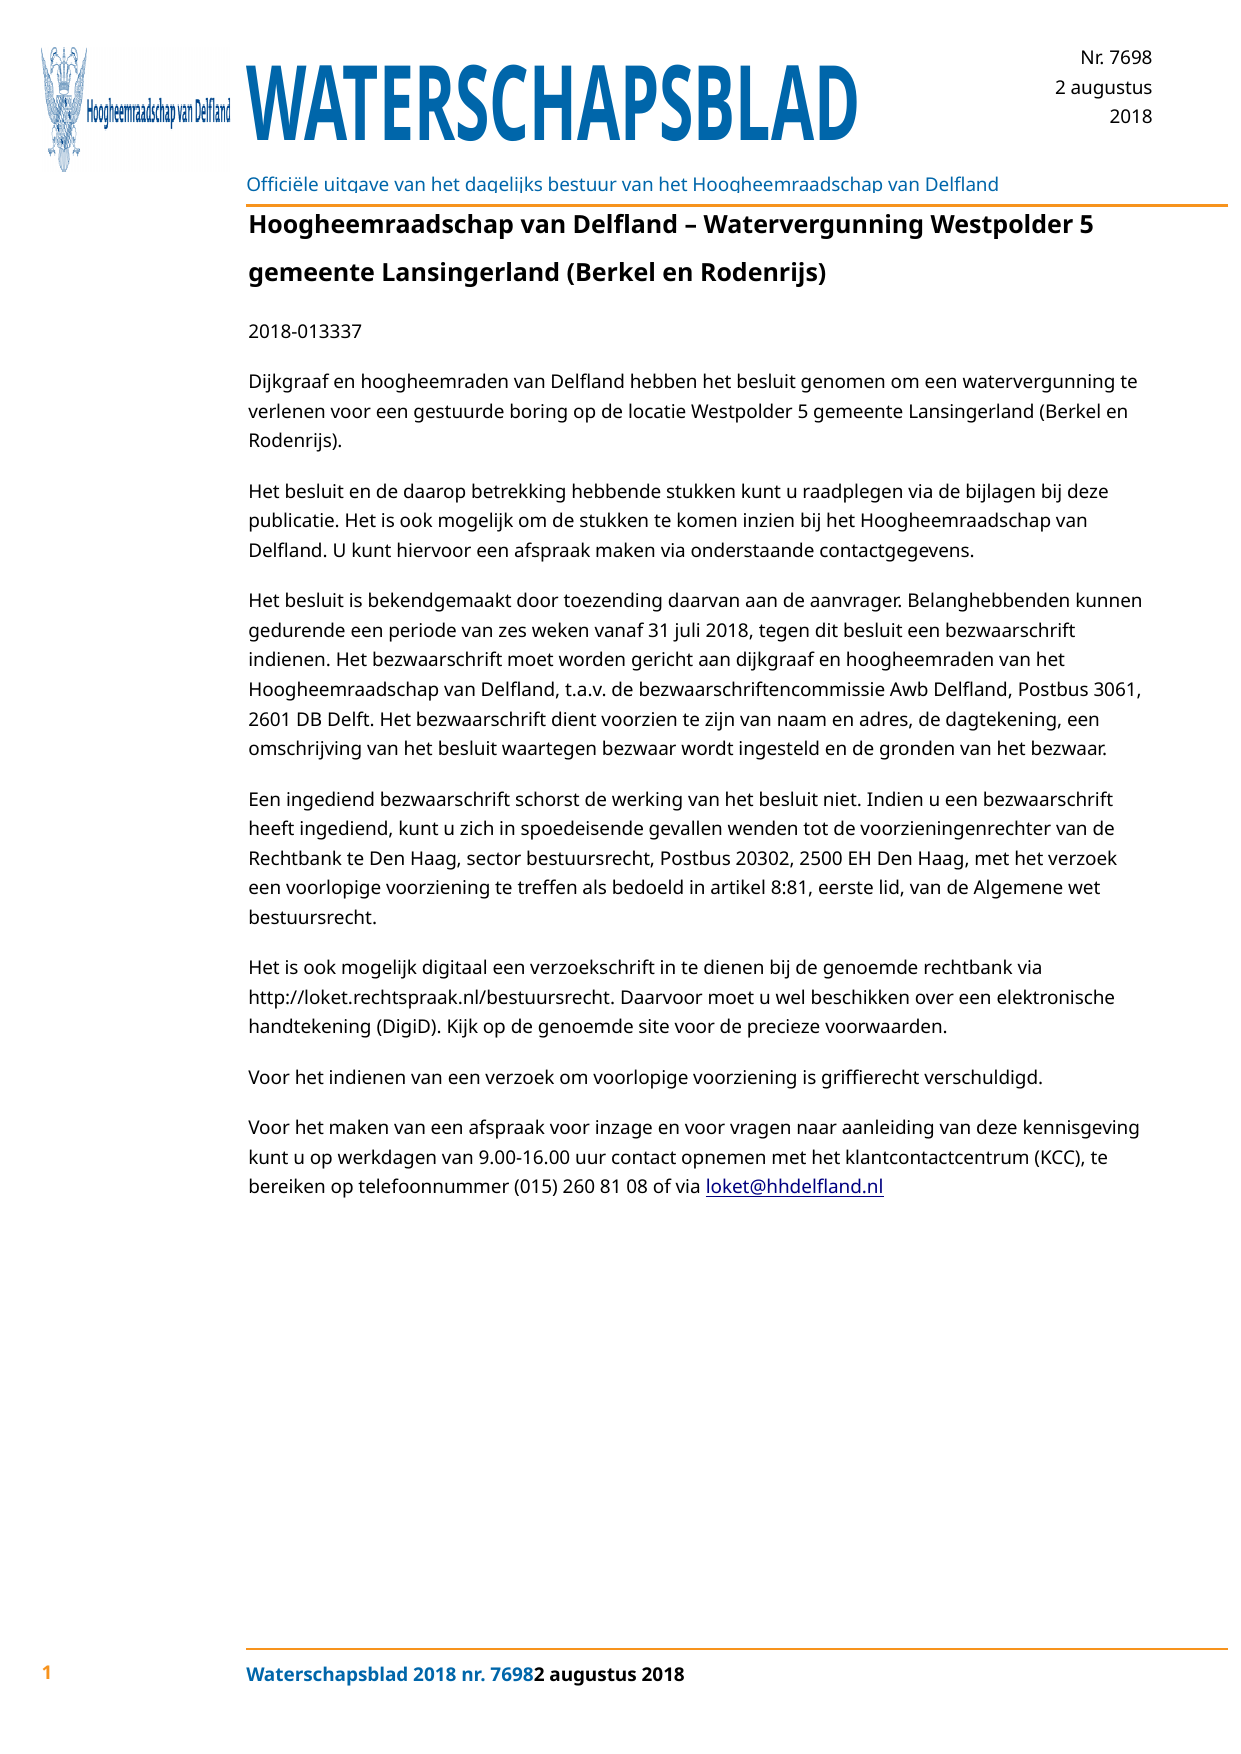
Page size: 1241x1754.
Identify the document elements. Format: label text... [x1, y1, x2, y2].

text Hoogheemraadschap van Delfland – Watervergunning Westpolder 5 gemeente Lansingerland (Berkel en Rodenrijs) [248, 207, 1152, 288]
text Voor het maken van een afspraak voor inzage en voor vragen naar aanleiding van deze kennisgeving kunt u op werkdagen van 9.00-16.00 uur contact opnemen met het klantcontactcentrum (KCC), te bereiken op telefoonnummer (015) 260 81 08 of via loket@hhdelfland.nl [248, 1114, 1152, 1199]
text 2018-013337 [248, 318, 1152, 344]
text Dijkgraaf en hoogheemraden van Delfland hebben het besluit genomen om een watervergunning te verlenen voor een gestuurde boring op de locatie Westpolder 5 gemeente Lansingerland (Berkel en Rodenrijs). [248, 368, 1152, 453]
text Een ingediend bezwaarschrift schorst de werking van het besluit niet. Indien u een bezwaarschrift heeft ingediend, kunt u zich in spoedeisende gevallen wenden tot de voorzieningenrechter van de Rechtbank te Den Haag, sector bestuursrecht, Postbus 20302, 2500 EH Den Haag, met het verzoek een voorlopige voorziening te treffen als bedoeld in artikel 8:81, eerste lid, van de Algemene wet bestuursrecht. [248, 786, 1152, 930]
text Het besluit en de daarop betrekking hebbende stukken kunt u raadplegen via de bijlagen bij deze publicatie. Het is ook mogelijk om de stukken te komen inzien bij het Hoogheemraadschap van Delfland. U kunt hiervoor een afspraak maken via onderstaande contactgegevens. [248, 478, 1152, 563]
text Het is ook mogelijk digitaal een verzoekschrift in te dienen bij de genoemde rechtbank via http://loket.rechtspraak.nl/bestuursrecht. Daarvoor moet u wel beschikken over een elektronische handtekening (DigiD). Kijk op de genoemde site voor de precieze voorwaarden. [248, 954, 1152, 1039]
text Voor het indienen van een verzoek om voorlopige voorziening is griffierecht verschuldigd. [248, 1064, 1152, 1090]
text Het besluit is bekendgemaakt door toezending daarvan aan de aanvrager. Belanghebbenden kunnen gedurende een periode van zes weken vanaf 31 juli 2018, tegen dit besluit een bezwaarschrift indienen. Het bezwaarschrift moet worden gericht aan dijkgraaf en hoogheemraden van het Hoogheemraadschap van Delfland, t.a.v. de bezwaarschriftencommissie Awb Delfland, Postbus 3061, 2601 DB Delft. Het bezwaarschrift dient voorzien te zijn van naam en adres, de dagtekening, een omschrijving van het besluit waartegen bezwaar wordt ingesteld en de gronden van het bezwaar. [248, 587, 1152, 761]
picture [41, 47, 231, 172]
